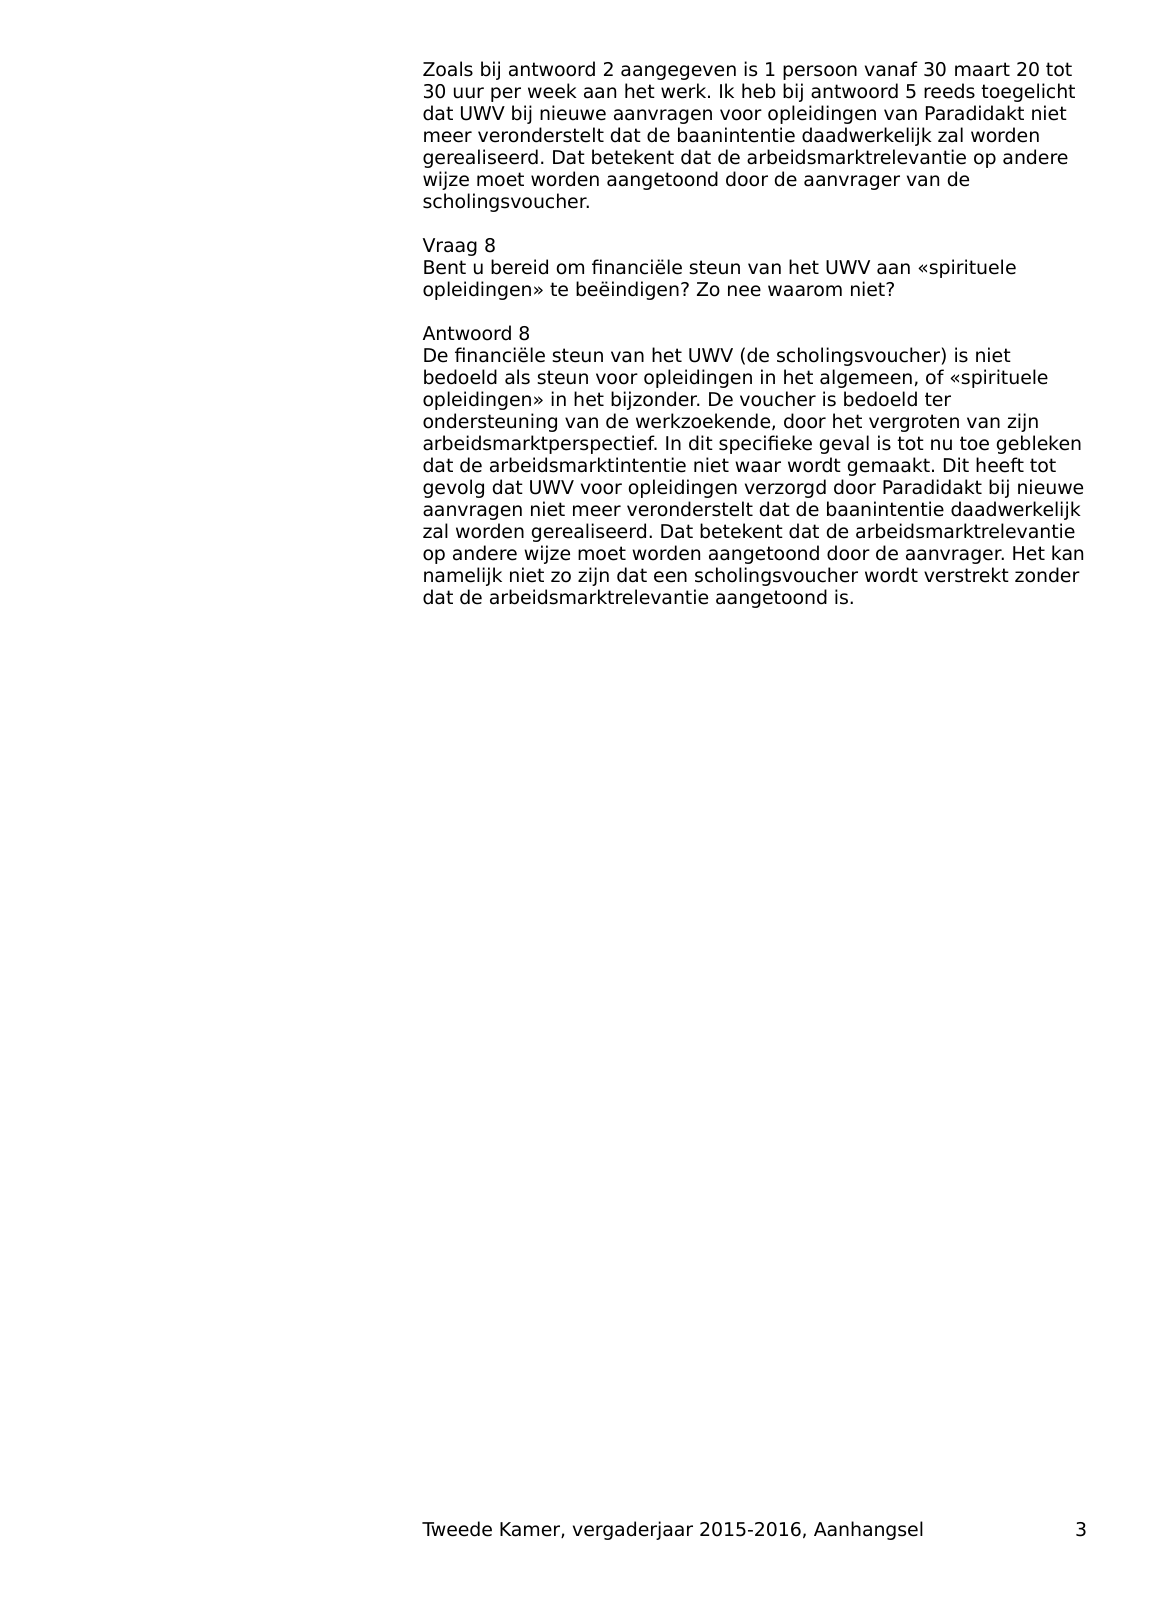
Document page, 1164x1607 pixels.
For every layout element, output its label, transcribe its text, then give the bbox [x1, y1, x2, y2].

text Vraag 8 [422, 235, 1087, 257]
text Antwoord 8 [422, 323, 1087, 345]
text De financiële steun van het UWV (de scholingsvoucher) is niet bedoeld als steun voor opleidingen in het algemeen, of «spirituele opleidingen» in het bijzonder. De voucher is bedoeld ter ondersteuning van de werkzoekende, door het vergroten van zijn arbeidsmarktperspectief. In dit specifieke geval is tot nu toe gebleken dat de arbeidsmarktintentie niet waar wordt gemaakt. Dit heeft tot gevolg dat UWV voor opleidingen verzorgd door Paradidakt bij nieuwe aanvragen niet meer veronderstelt dat de baanintentie daadwerkelijk zal worden gerealiseerd. Dat betekent dat de arbeidsmarktrelevantie op andere wijze moet worden aangetoond door de aanvrager. Het kan namelijk niet zo zijn dat een scholingsvoucher wordt verstrekt zonder dat de arbeidsmarktrelevantie aangetoond is. [422, 345, 1087, 609]
text Zoals bij antwoord 2 aangegeven is 1 persoon vanaf 30 maart 20 tot 30 uur per week aan het werk. Ik heb bij antwoord 5 reeds toegelicht dat UWV bij nieuwe aanvragen voor opleidingen van Paradidakt niet meer veronderstelt dat de baanintentie daadwerkelijk zal worden gerealiseerd. Dat betekent dat de arbeidsmarktrelevantie op andere wijze moet worden aangetoond door de aanvrager van de scholingsvoucher. [422, 59, 1087, 213]
text Bent u bereid om financiële steun van het UWV aan «spirituele opleidingen» te beëindigen? Zo nee waarom niet? [422, 257, 1087, 301]
